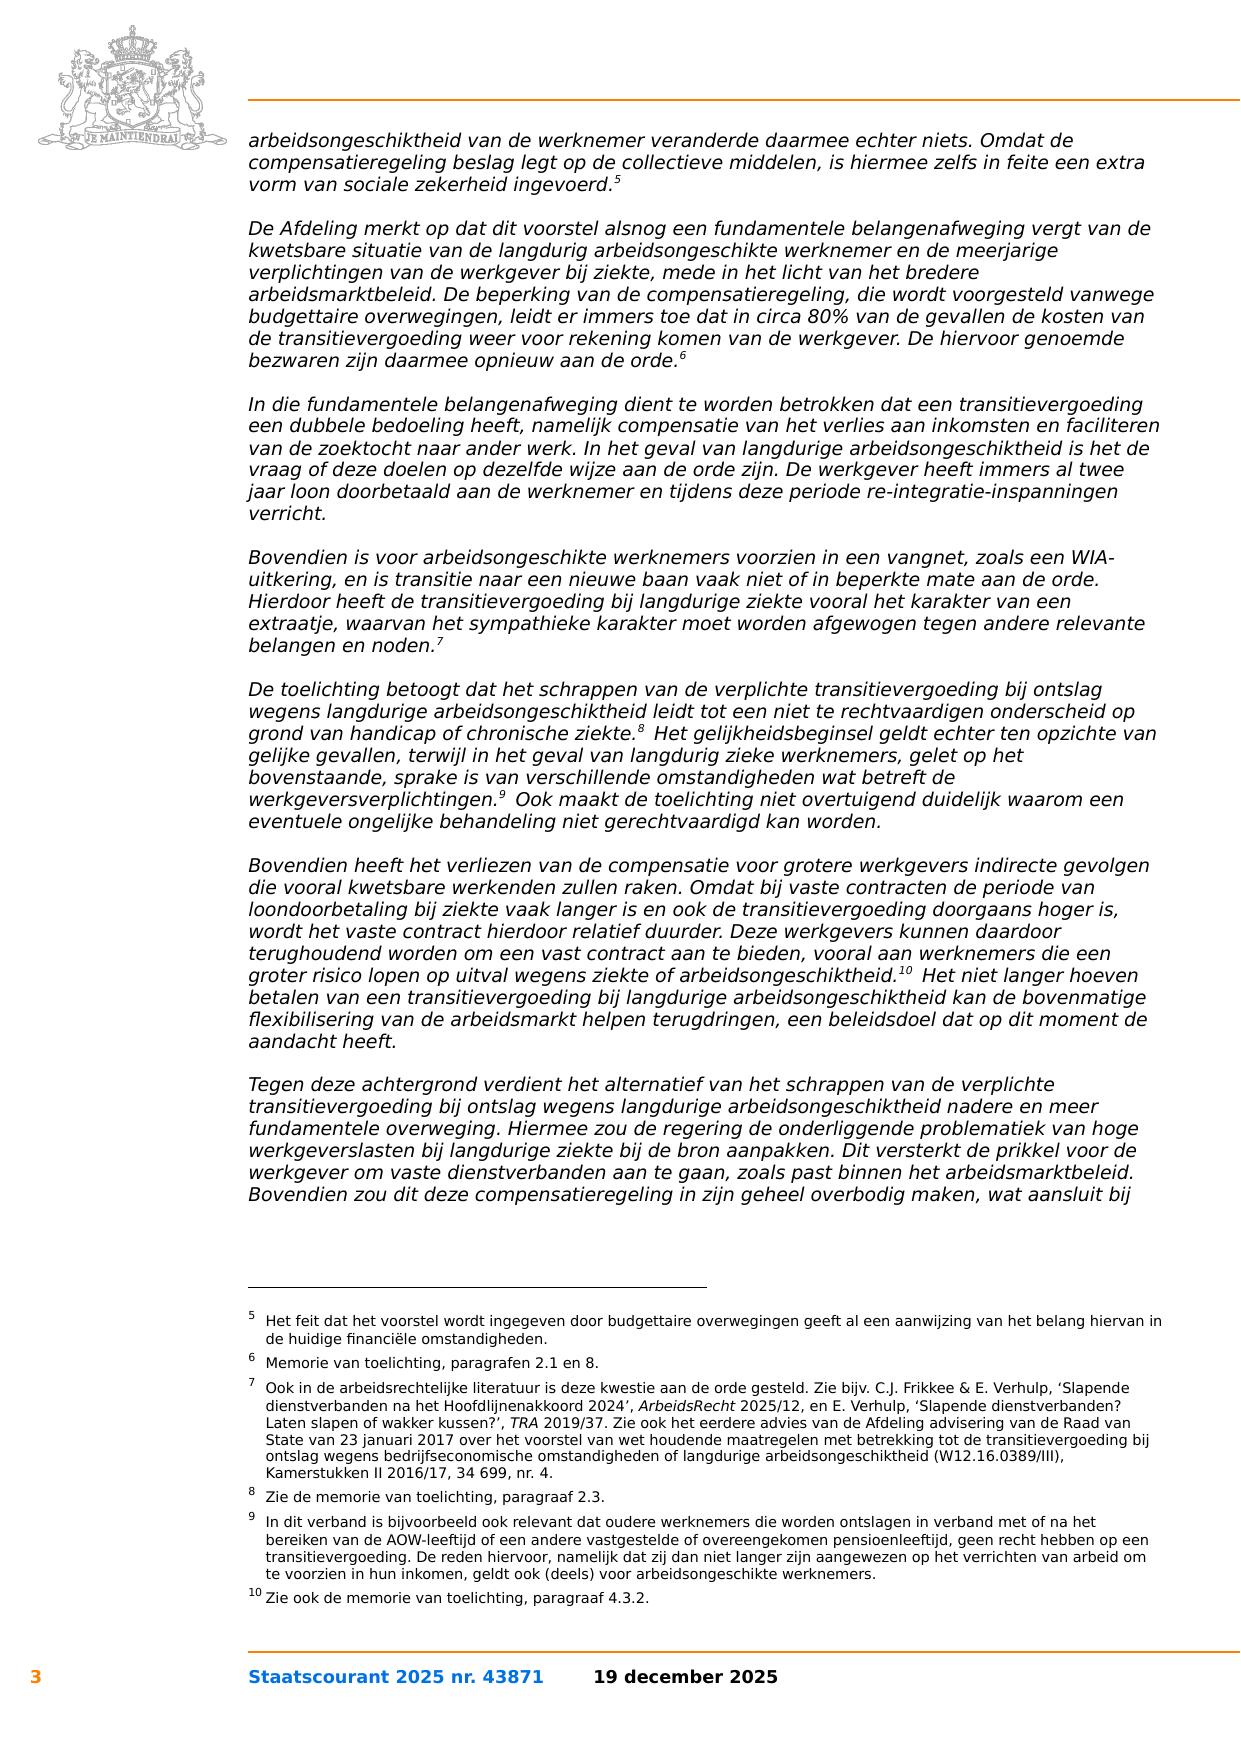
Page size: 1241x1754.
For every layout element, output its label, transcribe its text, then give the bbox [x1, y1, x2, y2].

text Bovendien heeft het verliezen van de compensatie voor grotere werkgevers indirecte gevolgen die vooral kwetsbare werkenden zullen raken. Omdat bij vaste contracten de periode van loondoorbetaling bij ziekte vaak langer is en ook de transitievergoeding doorgaans hoger is, wordt het vaste contract hierdoor relatief duurder. Deze werkgevers kunnen daardoor terughoudend worden om een vast contract aan te bieden, vooral aan werknemers die een groter risico lopen op uitval wegens ziekte of arbeidsongeschiktheid. Het niet langer hoeven betalen van een transitievergoeding bij langdurige arbeidsongeschiktheid kan de bovenmatige flexibilisering van de arbeidsmarkt helpen terugdringen, een beleidsdoel dat op dit moment de aandacht heeft. [248, 855, 1163, 1052]
text Memorie van toelichting, paragrafen 2.1 en 8. [248, 1351, 1163, 1373]
text In dit verband is bijvoorbeeld ook relevant dat oudere werknemers die worden ontslagen in verband met of na het bereiken van de AOW-leeftijd of een andere vastgestelde of overeengekomen pensioenleeftijd, geen recht hebben op een transitievergoeding. De reden hiervoor, namelijk dat zij dan niet langer zijn aangewezen op het verrichten van arbeid om te voorzien in hun inkomen, geldt ook (deels) voor arbeidsongeschikte werknemers. [248, 1510, 1163, 1583]
picture [38, 25, 227, 150]
text De Afdeling merkt op dat dit voorstel alsnog een fundamentele belangenafweging vergt van de kwetsbare situatie van de langdurig arbeidsongeschikte werknemer en de meerjarige verplichtingen van de werkgever bij ziekte, mede in het licht van het bredere arbeidsmarktbeleid. De beperking van de compensatieregeling, die wordt voorgesteld vanwege budgettaire overwegingen, leidt er immers toe dat in circa 80% van de gevallen de kosten van de transitievergoeding weer voor rekening komen van de werkgever. De hiervoor genoemde bezwaren zijn daarmee opnieuw aan de orde. [248, 218, 1163, 372]
text Tegen deze achtergrond verdient het alternatief van het schrappen van de verplichte transitievergoeding bij ontslag wegens langdurige arbeidsongeschiktheid nadere en meer fundamentele overweging. Hiermee zou de regering de onderliggende problematiek van hoge werkgeverslasten bij langdurige ziekte bij de bron aanpakken. Dit versterkt de prikkel voor de werkgever om vaste dienstverbanden aan te gaan, zoals past binnen het arbeidsmarktbeleid. Bovendien zou dit deze compensatieregeling in zijn geheel overbodig maken, wat aansluit bij [248, 1074, 1163, 1206]
text Het feit dat het voorstel wordt ingegeven door budgettaire overwegingen geeft al een aanwijzing van het belang hiervan in de huidige financiële omstandigheden. [248, 1309, 1163, 1348]
text Zie ook de memorie van toelichting, paragraaf 4.3.2. [248, 1586, 1163, 1608]
text In die fundamentele belangenafweging dient te worden betrokken dat een transitievergoeding een dubbele bedoeling heeft, namelijk compensatie van het verlies aan inkomsten en faciliteren van de zoektocht naar ander werk. In het geval van langdurige arbeidsongeschiktheid is het de vraag of deze doelen op dezelfde wijze aan de orde zijn. De werkgever heeft immers al twee jaar loon doorbetaald aan de werknemer en tijdens deze periode re-integratie-inspanningen verricht. [248, 393, 1163, 525]
text De toelichting betoogt dat het schrappen van de verplichte transitievergoeding bij ontslag wegens langdurige arbeidsongeschiktheid leidt tot een niet te rechtvaardigen onderscheid op grond van handicap of chronische ziekte. Het gelijkheidsbeginsel geldt echter ten opzichte van gelijke gevallen, terwijl in het geval van langdurig zieke werknemers, gelet op het bovenstaande, sprake is van verschillende omstandigheden wat betreft de werkgeversverplichtingen. Ook maakt de toelichting niet overtuigend duidelijk waarom een eventuele ongelijke behandeling niet gerechtvaardigd kan worden. [248, 679, 1163, 833]
text Zie de memorie van toelichting, paragraaf 2.3. [248, 1485, 1163, 1507]
text arbeidsongeschiktheid van de werknemer veranderde daarmee echter niets. Omdat de compensatieregeling beslag legt op de collectieve middelen, is hiermee zelfs in feite een extra vorm van sociale zekerheid ingevoerd. [248, 130, 1163, 196]
text Ook in de arbeidsrechtelijke literatuur is deze kwestie aan de orde gesteld. Zie bijv. C.J. Frikkee & E. Verhulp, ‘Slapende dienstverbanden na het Hoofdlijnenakkoord 2024’, ArbeidsRecht 2025/12, en E. Verhulp, ‘Slapende dienstverbanden? Laten slapen of wakker kussen?’, TRA 2019/37. Zie ook het eerdere advies van de Afdeling advisering van de Raad van State van 23 januari 2017 over het voorstel van wet houdende maatregelen met betrekking tot de transitievergoeding bij ontslag wegens bedrijfseconomische omstandigheden of langdurige arbeidsongeschiktheid (W12.16.0389/III), Kamerstukken II 2016/17, 34 699, nr. 4. [248, 1376, 1163, 1482]
text Bovendien is voor arbeidsongeschikte werknemers voorzien in een vangnet, zoals een WIA-uitkering, en is transitie naar een nieuwe baan vaak niet of in beperkte mate aan de orde. Hierdoor heeft de transitievergoeding bij langdurige ziekte vooral het karakter van een extraatje, waarvan het sympathieke karakter moet worden afgewogen tegen andere relevante belangen en noden. [248, 547, 1163, 657]
